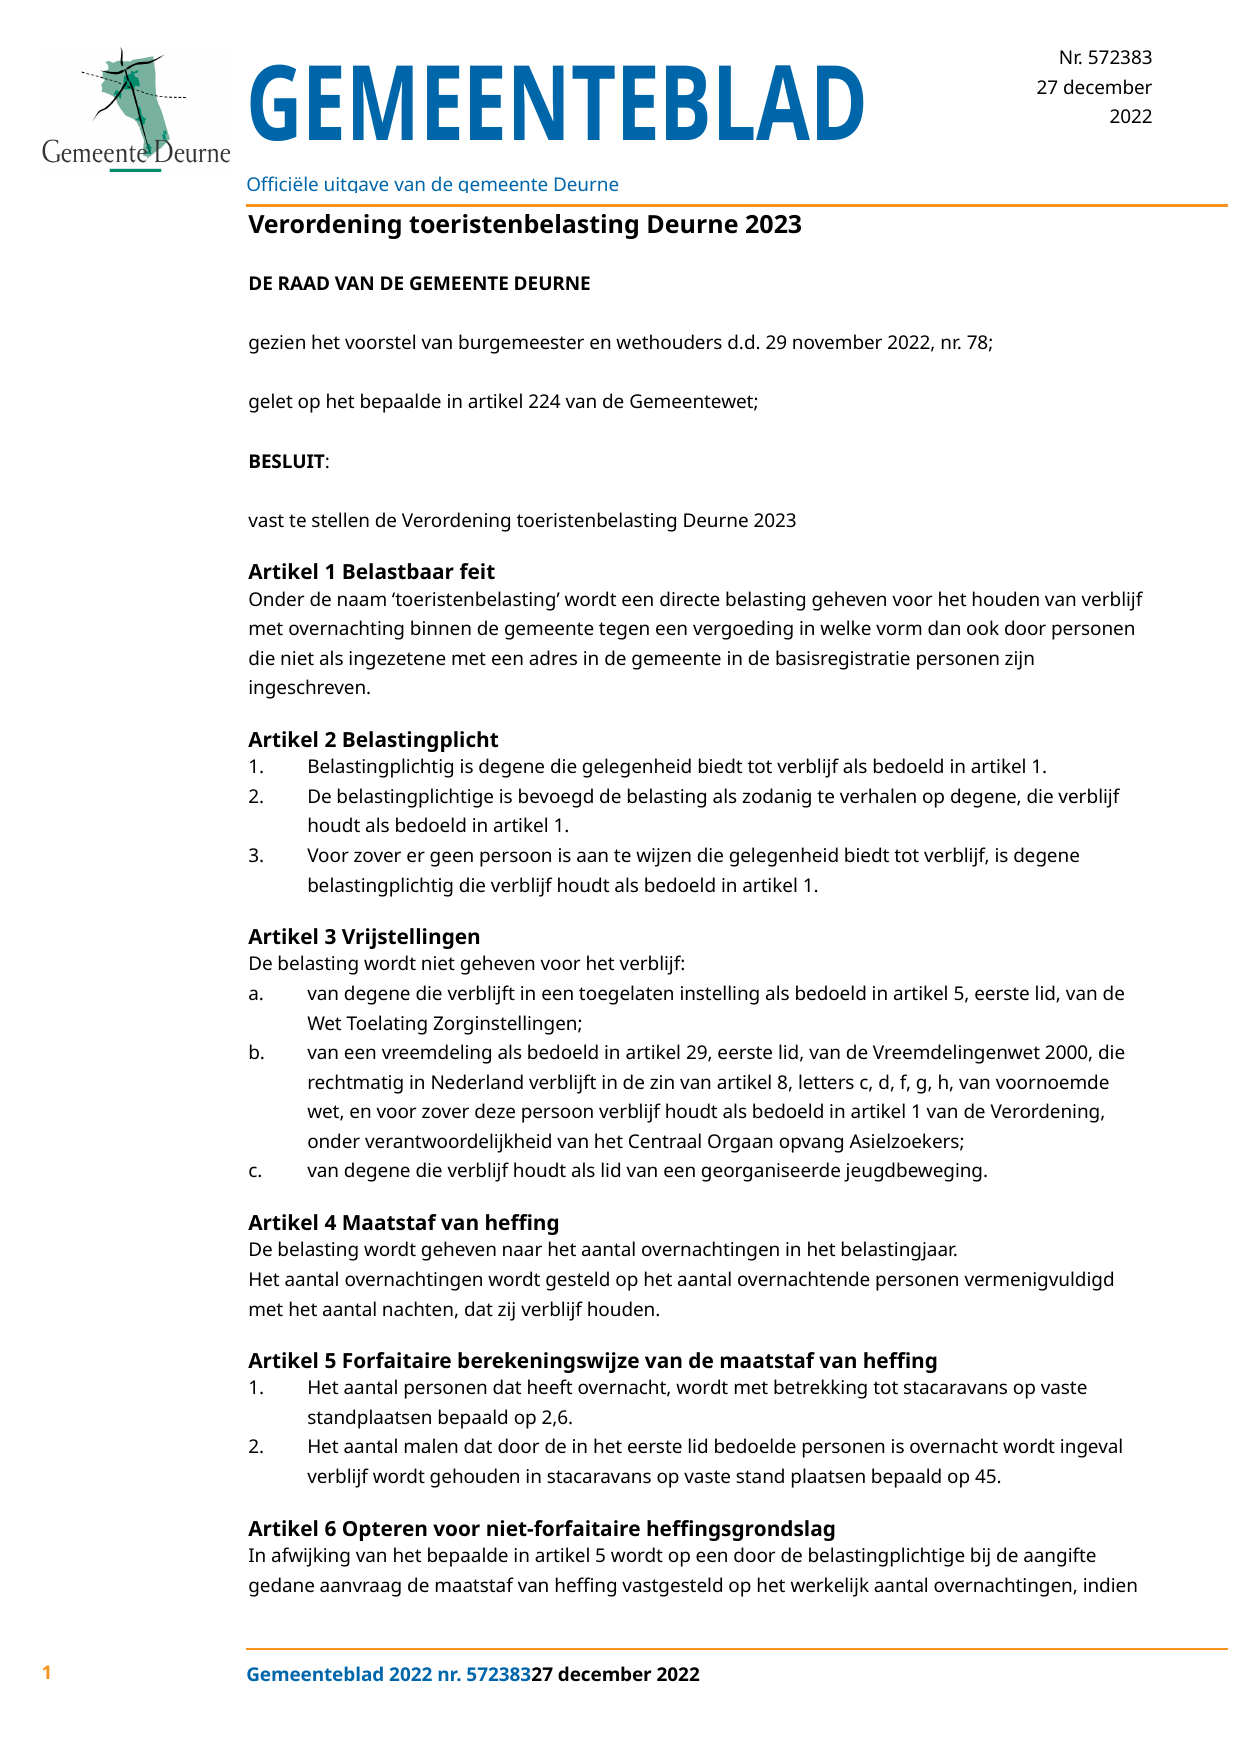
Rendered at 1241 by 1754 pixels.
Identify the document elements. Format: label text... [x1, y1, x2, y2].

text De belasting wordt niet geheven voor het verblijf: [248, 951, 1152, 976]
text Artikel 6 Opteren voor niet-forfaitaire heffingsgrondslag [248, 1514, 1152, 1542]
picture [41, 47, 231, 172]
text De belasting wordt geheven naar het aantal overnachtingen in het belastingjaar. [248, 1237, 1152, 1262]
text gezien het voorstel van burgemeester en wethouders d.d. 29 november 2022, nr. 78; [248, 329, 1152, 355]
text Artikel 3 Vrijstellingen [248, 922, 1152, 951]
text DE RAAD VAN DE GEMEENTE DEURNE [248, 270, 1152, 296]
list Het aantal personen dat heeft overnacht, wordt met betrekking tot stacaravans op vaste standplaatsen bepaald op 2,6. [248, 1374, 1152, 1430]
text Artikel 1 Belastbaar feit [248, 557, 1152, 586]
text Het aantal overnachtingen wordt gesteld op het aantal overnachtende personen vermenigvuldigd met het aantal nachten, dat zij verblijf houden. [248, 1266, 1152, 1321]
list van degene die verblijft in een toegelaten instelling als bedoeld in artikel 5, eerste lid, van de Wet Toelating Zorginstellingen; [248, 980, 1152, 1036]
text Onder de naam ‘toeristenbelasting’ wordt een directe belasting geheven voor het houden van verblijf met overnachting binnen de gemeente tegen een vergoeding in welke vorm dan ook door personen die niet als ingezetene met een adres in de gemeente in de basisregistratie personen zijn ingeschreven. [248, 586, 1152, 700]
list van een vreemdeling als bedoeld in artikel 29, eerste lid, van de Vreemdelingenwet 2000, die rechtmatig in Nederland verblijft in de zin van artikel 8, letters c, d, f, g, h, van voornoemde wet, en voor zover deze persoon verblijf houdt als bedoeld in artikel 1 van de Verordening, onder verantwoordelijkheid van het Centraal Orgaan opvang Asielzoekers; [248, 1039, 1152, 1154]
text Artikel 2 Belastingplicht [248, 725, 1152, 753]
text BESLUIT: [248, 448, 1152, 473]
text Artikel 5 Forfaitaire berekeningswijze van de maatstaf van heffing [248, 1346, 1152, 1374]
text Artikel 4 Maatstaf van heffing [248, 1208, 1152, 1237]
text In afwijking van het bepaalde in artikel 5 wordt op een door de belastingplichtige bij de aangifte gedane aanvraag de maatstaf van heffing vastgesteld op het werkelijk aantal overnachtingen, indien [248, 1542, 1152, 1597]
list van degene die verblijf houdt als lid van een georganiseerde jeugdbeweging. [248, 1158, 1152, 1183]
list Het aantal malen dat door de in het eerste lid bedoelde personen is overnacht wordt ingeval verblijf wordt gehouden in stacaravans op vaste stand plaatsen bepaald op 45. [248, 1434, 1152, 1489]
text vast te stellen de Verordening toeristenbelasting Deurne 2023 [248, 507, 1152, 533]
list De belastingplichtige is bevoegd de belasting als zodanig te verhalen op degene, die verblijf houdt als bedoeld in artikel 1. [248, 783, 1152, 838]
text Verordening toeristenbelasting Deurne 2023 [248, 207, 1152, 241]
text gelet op het bepaalde in artikel 224 van de Gemeentewet; [248, 389, 1152, 414]
list Belastingplichtig is degene die gelegenheid biedt tot verblijf als bedoeld in artikel 1. [248, 753, 1152, 779]
list Voor zover er geen persoon is aan te wijzen die gelegenheid biedt tot verblijf, is degene belastingplichtig die verblijf houdt als bedoeld in artikel 1. [248, 842, 1152, 897]
